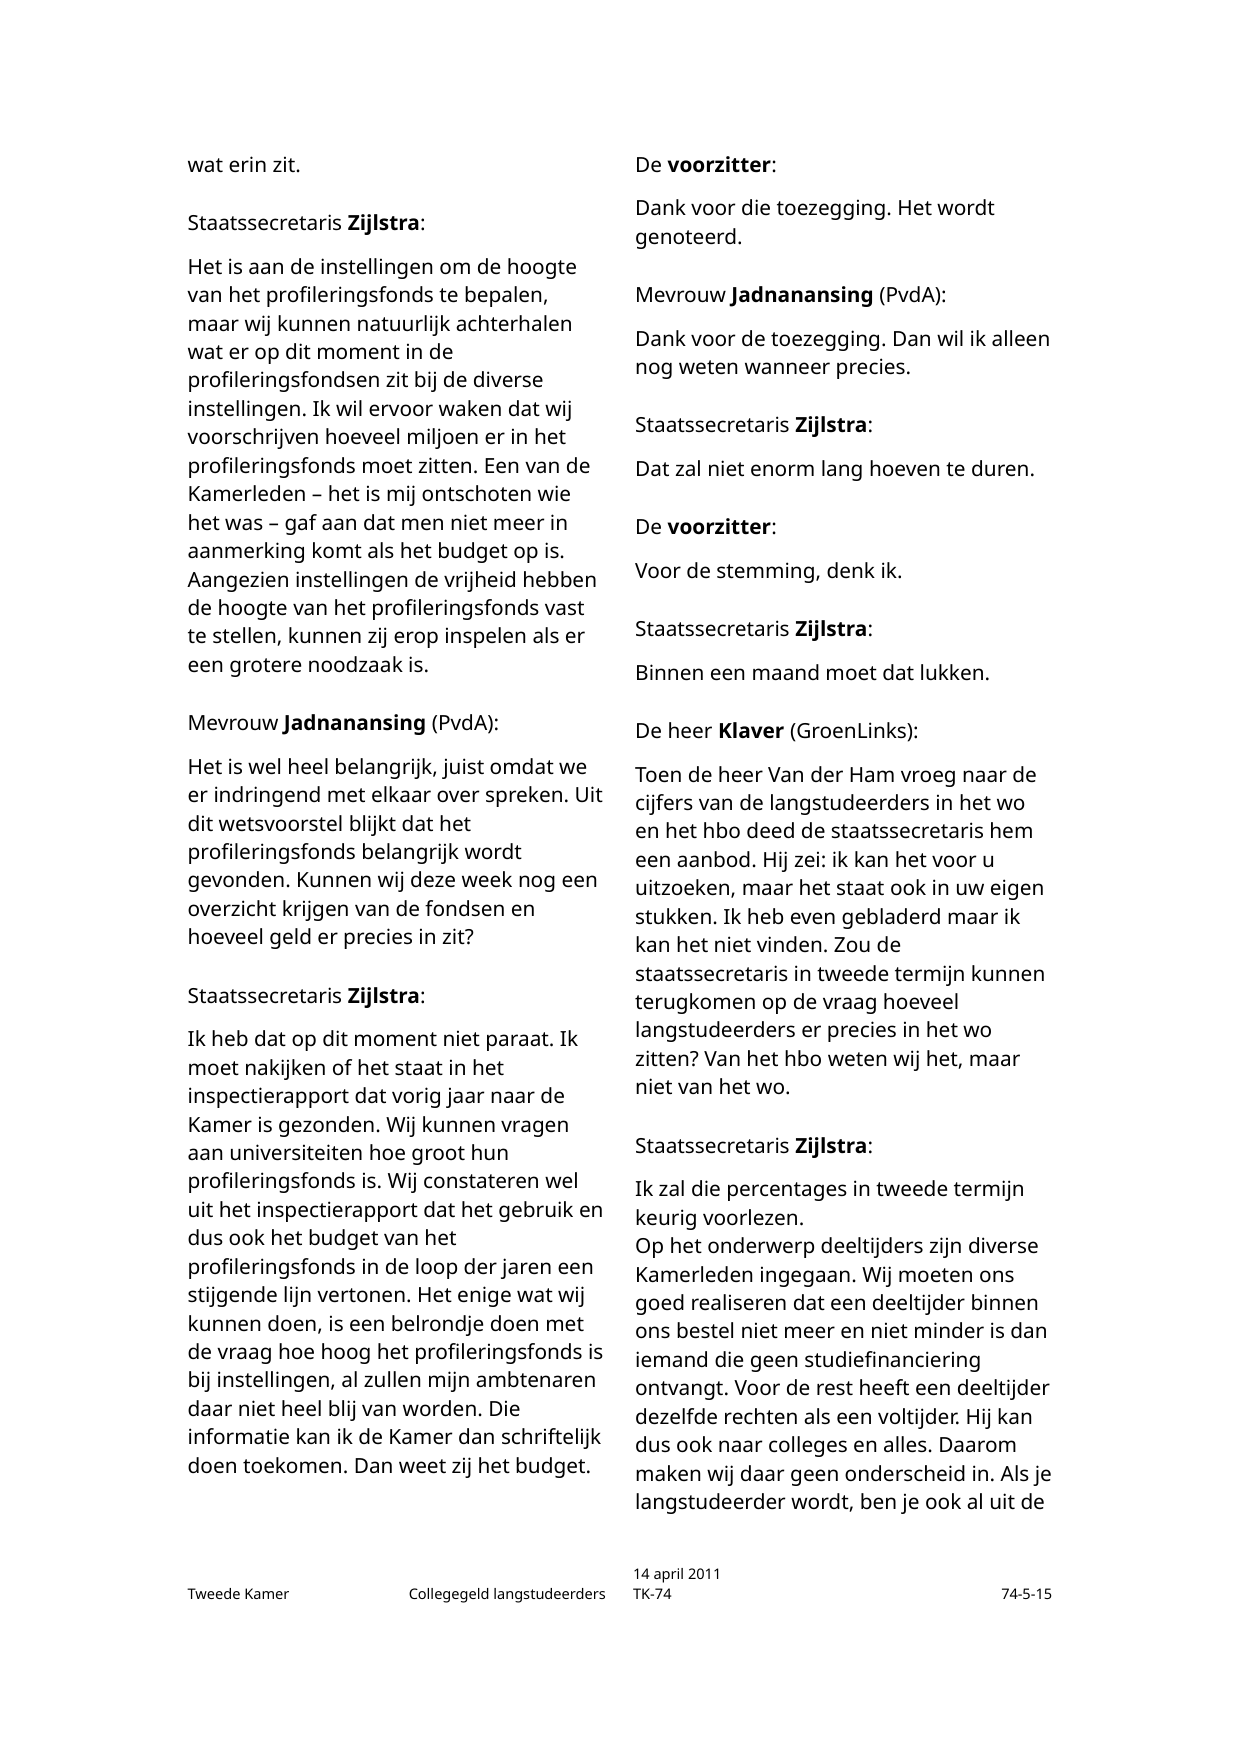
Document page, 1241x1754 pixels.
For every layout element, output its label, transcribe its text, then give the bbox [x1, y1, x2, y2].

text Het is wel heel belangrijk, juist omdat we er indringend met elkaar over spreken. Uit dit wetsvoorstel blijkt dat het profileringsfonds belangrijk wordt gevonden. Kunnen wij deze week nog een overzicht krijgen van de fondsen en hoeveel geld er precies in zit? [187, 752, 605, 951]
text Op het onderwerp deeltijders zijn diverse Kamerleden ingegaan. Wij moeten ons goed realiseren dat een deeltijder binnen ons bestel niet meer en niet minder is dan iemand die geen studiefinanciering ontvangt. Voor de rest heeft een deeltijder dezelfde rechten als een voltijder. Hij kan dus ook naar colleges en alles. Daarom maken wij daar geen onderscheid in. Als je langstudeerder wordt, ben je ook al uit de [635, 1231, 1053, 1516]
text De voorzitter: [635, 150, 1053, 178]
text Staatssecretaris Zijlstra: [187, 208, 605, 237]
text wat erin zit. [187, 150, 605, 178]
text Staatssecretaris Zijlstra: [635, 411, 1053, 439]
text Staatssecretaris Zijlstra: [187, 981, 605, 1009]
text Mevrouw Jadnanansing (PvdA): [635, 280, 1053, 309]
text Het is aan de instellingen om de hoogte van het profileringsfonds te bepalen, maar wij kunnen natuurlijk achterhalen wat er op dit moment in de profileringsfondsen zit bij de diverse instellingen. Ik wil ervoor waken dat wij voorschrijven hoeveel miljoen er in het profileringsfonds moet zitten. Een van de Kamerleden – het is mij ontschoten wie het was – gaf aan dat men niet meer in aanmerking komt als het budget op is. Aangezien instellingen de vrijheid hebben de hoogte van het profileringsfonds vast te stellen, kunnen zij erop inspelen als er een grotere noodzaak is. [187, 252, 605, 678]
text Mevrouw Jadnanansing (PvdA): [187, 708, 605, 737]
text Staatssecretaris Zijlstra: [635, 614, 1053, 643]
text Dat zal niet enorm lang hoeven te duren. [635, 454, 1053, 482]
text Staatssecretaris Zijlstra: [635, 1131, 1053, 1159]
text Dank voor die toezegging. Het wordt genoteerd. [635, 193, 1053, 250]
text Dank voor de toezegging. Dan wil ik alleen nog weten wanneer precies. [635, 324, 1053, 381]
text Ik heb dat op dit moment niet paraat. Ik moet nakijken of het staat in het inspectierapport dat vorig jaar naar de Kamer is gezonden. Wij kunnen vragen aan universiteiten hoe groot hun profileringsfonds is. Wij constateren wel uit het inspectierapport dat het gebruik en dus ook het budget van het profileringsfonds in de loop der jaren een stijgende lijn vertonen. Het enige wat wij kunnen doen, is een belrondje doen met de vraag hoe hoog het profileringsfonds is bij instellingen, al zullen mijn ambtenaren daar niet heel blij van worden. Die informatie kan ik de Kamer dan schriftelijk doen toekomen. Dan weet zij het budget. [187, 1024, 605, 1479]
text Ik zal die percentages in tweede termijn keurig voorlezen. [635, 1174, 1053, 1231]
text Voor de stemming, denk ik. [635, 556, 1053, 584]
text Binnen een maand moet dat lukken. [635, 658, 1053, 686]
text Toen de heer Van der Ham vroeg naar de cijfers van de langstudeerders in het wo en het hbo deed de staatssecretaris hem een aanbod. Hij zei: ik kan het voor u uitzoeken, maar het staat ook in uw eigen stukken. Ik heb even gebladerd maar ik kan het niet vinden. Zou de staatssecretaris in tweede termijn kunnen terugkomen op de vraag hoeveel langstudeerders er precies in het wo zitten? Van het hbo weten wij het, maar niet van het wo. [635, 760, 1053, 1101]
text De voorzitter: [635, 512, 1053, 541]
text De heer Klaver (GroenLinks): [635, 716, 1053, 745]
